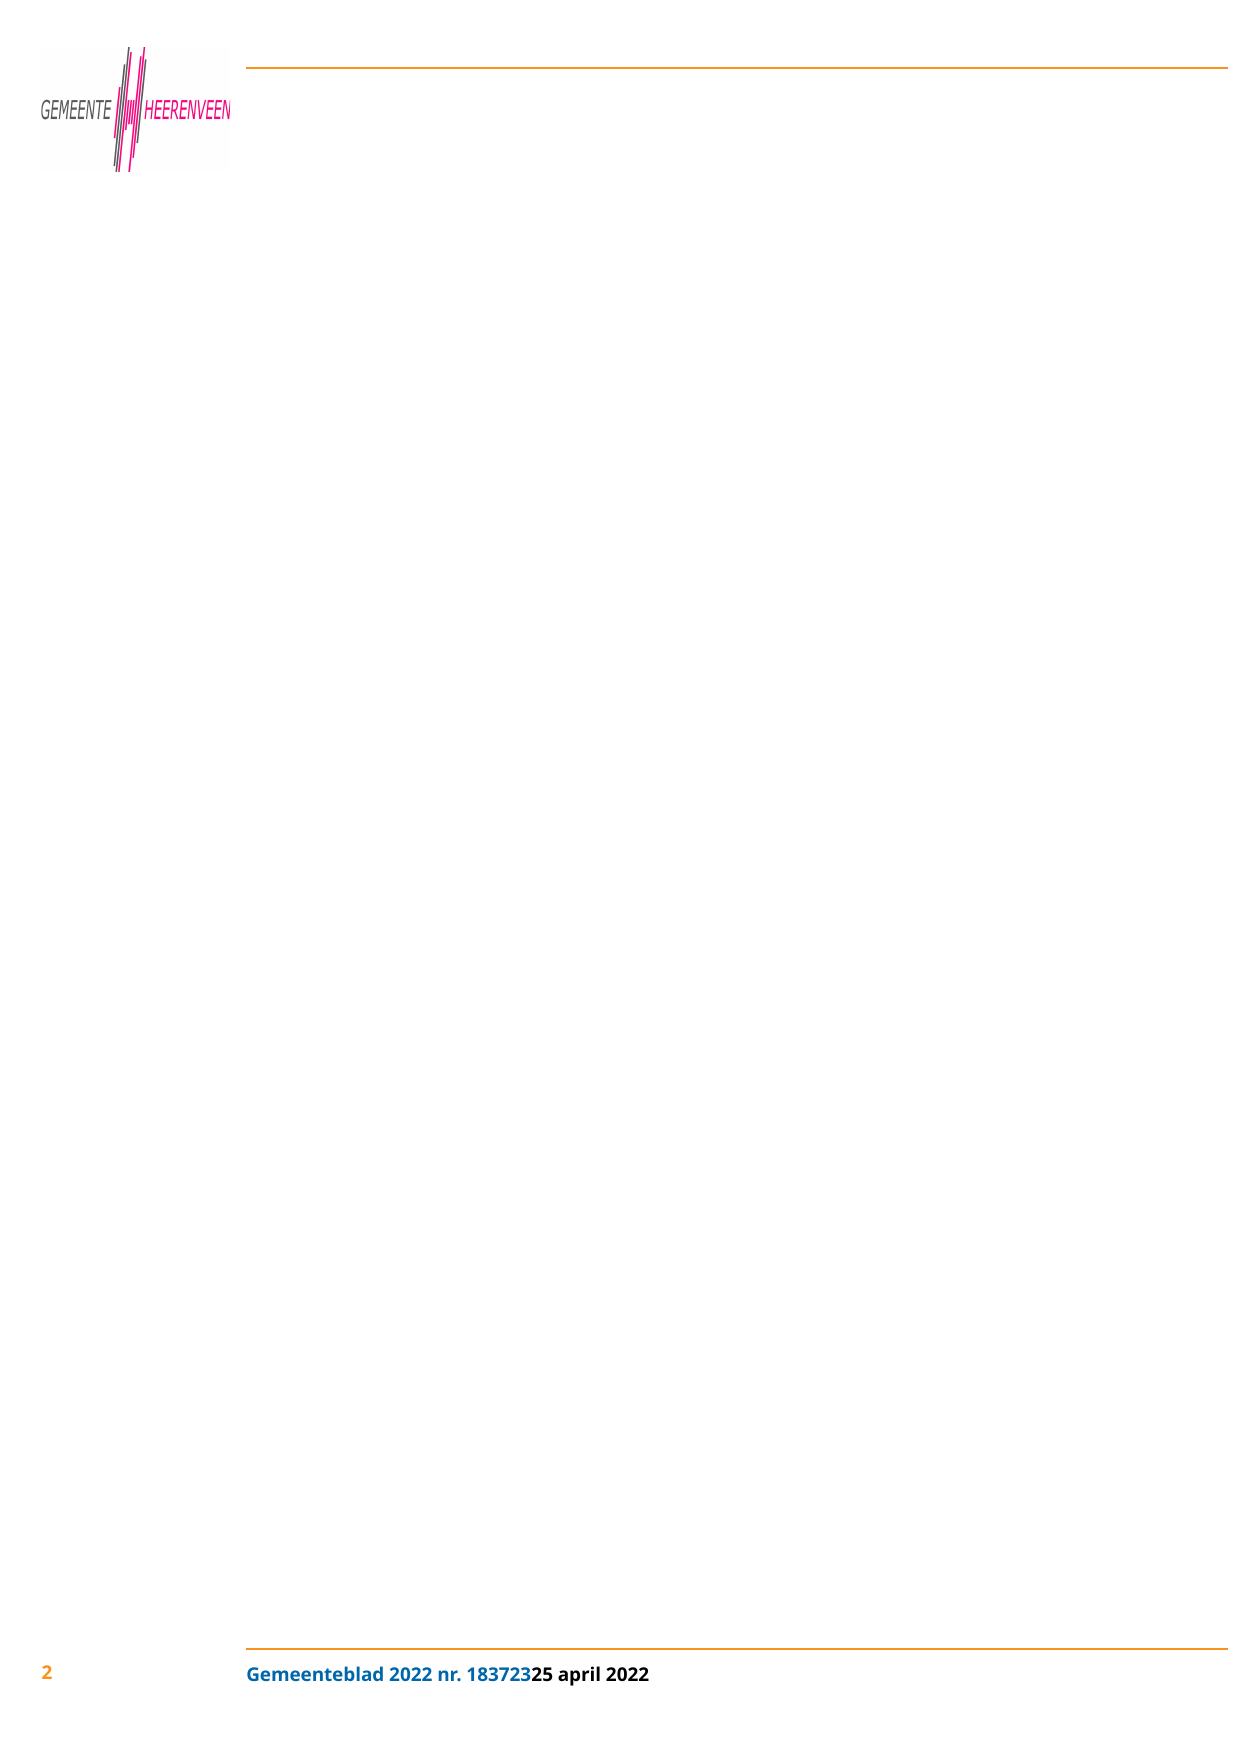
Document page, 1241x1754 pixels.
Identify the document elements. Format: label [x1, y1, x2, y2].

picture [41, 47, 231, 172]
